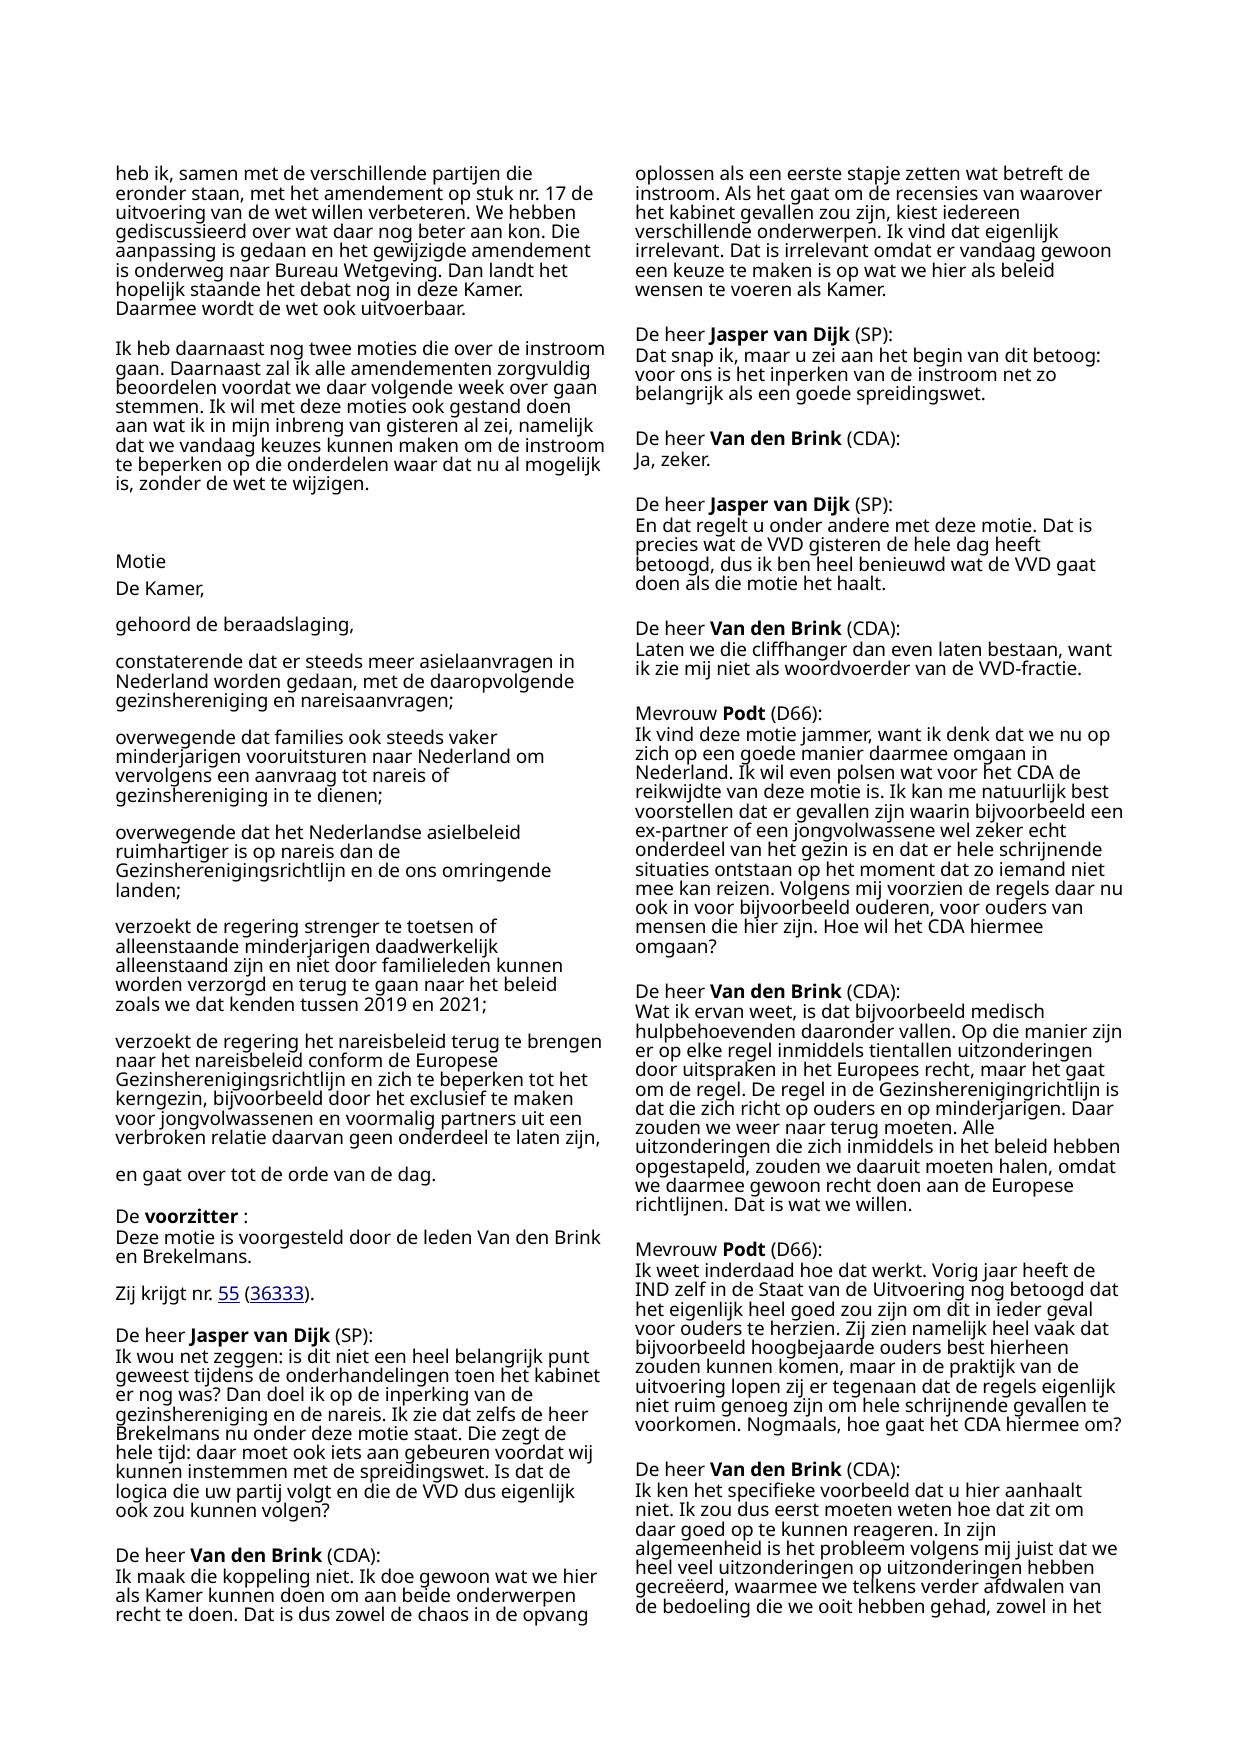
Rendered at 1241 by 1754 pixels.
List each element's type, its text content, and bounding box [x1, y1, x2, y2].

text overwegende dat het Nederlandse asielbeleid ruimhartiger is op nareis dan de Gezinsherenigingsrichtlijn en de ons omringende landen; [115, 824, 605, 901]
text De voorzitter : [115, 1203, 605, 1229]
text constaterende dat er steeds meer asielaanvragen in Nederland worden gedaan, met de daaropvolgende gezinshereniging en nareisaanvragen; [115, 653, 605, 711]
text De heer Jasper van Dijk (SP): [115, 1322, 605, 1348]
text Ik ken het specifieke voorbeeld dat u hier aanhaalt niet. Ik zou dus eerst moeten weten hoe dat zit om daar goed op te kunnen reageren. In zijn algemeenheid is het probleem volgens mij juist dat we heel veel uitzonderingen op uitzonderingen hebben gecreëerd, waarmee we telkens verder afdwalen van de bedoeling die we ooit hebben gehad, zowel in het [635, 1482, 1125, 1617]
text Motie [115, 548, 605, 573]
text Ik vind deze motie jammer, want ik denk dat we nu op zich op een goede manier daarmee omgaan in Nederland. Ik wil even polsen wat voor het CDA de reikwijdte van deze motie is. Ik kan me natuurlijk best voorstellen dat er gevallen zijn waarin bijvoorbeeld een ex-partner of een jongvolwassene wel zeker echt onderdeel van het gezin is en dat er hele schrijnende situaties ontstaan op het moment dat zo iemand niet mee kan reizen. Volgens mij voorzien de regels daar nu ook in voor bijvoorbeeld ouderen, voor ouders van mensen die hier zijn. Hoe wil het CDA hiermee omgaan? [635, 726, 1125, 957]
text De heer Van den Brink (CDA): [635, 978, 1125, 1003]
text gehoord de beraadslaging, [115, 616, 605, 636]
text Ik weet inderdaad hoe dat werkt. Vorig jaar heeft de IND zelf in de Staat van de Uitvoering nog betoogd dat het eigenlijk heel goed zou zijn om dit in ieder geval voor ouders te herzien. Zij zien namelijk heel vaak dat bijvoorbeeld hoogbejaarde ouders best hierheen zouden kunnen komen, maar in de praktijk van de uitvoering lopen zij er tegenaan dat de regels eigenlijk niet ruim genoeg zijn om hele schrijnende gevallen te voorkomen. Nogmaals, hoe gaat het CDA hiermee om? [635, 1262, 1125, 1436]
text Ik maak die koppeling niet. Ik doe gewoon wat we hier als Kamer kunnen doen om aan beide onderwerpen recht te doen. Dat is dus zowel de chaos in de opvang [115, 1568, 605, 1626]
text Deze motie is voorgesteld door de leden Van den Brink en Brekelmans. [115, 1229, 605, 1267]
text verzoekt de regering het nareisbeleid terug te brengen naar het nareisbeleid conform de Europese Gezinsherenigingsrichtlijn en zich te beperken tot het kerngezin, bijvoorbeeld door het exclusief te maken voor jongvolwassenen en voormalig partners uit een verbroken relatie daarvan geen onderdeel te laten zijn, [115, 1033, 605, 1148]
text De heer Jasper van Dijk (SP): [635, 491, 1125, 517]
text verzoekt de regering strenger te toetsen of alleenstaande minderjarigen daadwerkelijk alleenstaand zijn en niet door familieleden kunnen worden verzorgd en terug te gaan naar het beleid zoals we dat kenden tussen 2019 en 2021; [115, 918, 605, 1015]
text De heer Van den Brink (CDA): [635, 425, 1125, 451]
text En dat regelt u onder andere met deze motie. Dat is precies wat de VVD gisteren de hele dag heeft betoogd, dus ik ben heel benieuwd wat de VVD gaat doen als die motie het haalt. [635, 517, 1125, 594]
text De heer Van den Brink (CDA): [115, 1542, 605, 1568]
text Mevrouw Podt (D66): [635, 1236, 1125, 1262]
text De Kamer, [115, 579, 605, 599]
text De heer Jasper van Dijk (SP): [635, 321, 1125, 347]
text Ja, zeker. [635, 451, 1125, 470]
text oplossen als een eerste stapje zetten wat betreft de instroom. Als het gaat om de recensies van waarover het kabinet gevallen zou zijn, kiest iedereen verschillende onderwerpen. Ik vind dat eigenlijk irrelevant. Dat is irrelevant omdat er vandaag gewoon een keuze te maken is op wat we hier als beleid wensen te voeren als Kamer. [635, 165, 1125, 300]
text Ik wou net zeggen: is dit niet een heel belangrijk punt geweest tijdens de onderhandelingen toen het kabinet er nog was? Dan doel ik op de inperking van de gezinshereniging en de nareis. Ik zie dat zelfs de heer Brekelmans nu onder deze motie staat. Die zegt de hele tijd: daar moet ook iets aan gebeuren voordat wij kunnen instemmen met de spreidingswet. Is dat de logica die uw partij volgt en die de VVD dus eigenlijk ook zou kunnen volgen? [115, 1348, 605, 1521]
text heb ik, samen met de verschillende partijen die eronder staan, met het amendement op stuk nr. 17 de uitvoering van de wet willen verbeteren. We hebben gediscussieerd over wat daar nog beter aan kon. Die aanpassing is gedaan en het gewijzigde amendement is onderweg naar Bureau Wetgeving. Dan landt het hopelijk staande het debat nog in deze Kamer. Daarmee wordt de wet ook uitvoerbaar. [115, 165, 605, 319]
text Dat snap ik, maar u zei aan het begin van dit betoog: voor ons is het inperken van de instroom net zo belangrijk als een goede spreidingswet. [635, 347, 1125, 404]
text Mevrouw Podt (D66): [635, 700, 1125, 726]
text De heer Van den Brink (CDA): [635, 615, 1125, 641]
text Laten we die cliffhanger dan even laten bestaan, want ik zie mij niet als woordvoerder van de VVD-fractie. [635, 641, 1125, 679]
text Zij krijgt nr. 55 (36333). [115, 1285, 605, 1304]
text Ik heb daarnaast nog twee moties die over de instroom gaan. Daarnaast zal ik alle amendementen zorgvuldig beoordelen voordat we daar volgende week over gaan stemmen. Ik wil met deze moties ook gestand doen aan wat ik in mijn inbreng van gisteren al zei, namelijk dat we vandaag keuzes kunnen maken om de instroom te beperken op die onderdelen waar dat nu al mogelijk is, zonder de wet te wijzigen. [115, 340, 605, 494]
text overwegende dat families ook steeds vaker minderjarigen vooruitsturen naar Nederland om vervolgens een aanvraag tot nareis of gezinshereniging in te dienen; [115, 729, 605, 806]
text Wat ik ervan weet, is dat bijvoorbeeld medisch hulpbehoevenden daaronder vallen. Op die manier zijn er op elke regel inmiddels tientallen uitzonderingen door uitspraken in het Europees recht, maar het gaat om de regel. De regel in de Gezinsherenigingrichtlijn is dat die zich richt op ouders en op minderjarigen. Daar zouden we weer naar terug moeten. Alle uitzonderingen die zich inmiddels in het beleid hebben opgestapeld, zouden we daaruit moeten halen, omdat we daarmee gewoon recht doen aan de Europese richtlijnen. Dat is wat we willen. [635, 1003, 1125, 1216]
text De heer Van den Brink (CDA): [635, 1456, 1125, 1482]
text en gaat over tot de orde van de dag. [115, 1166, 605, 1185]
